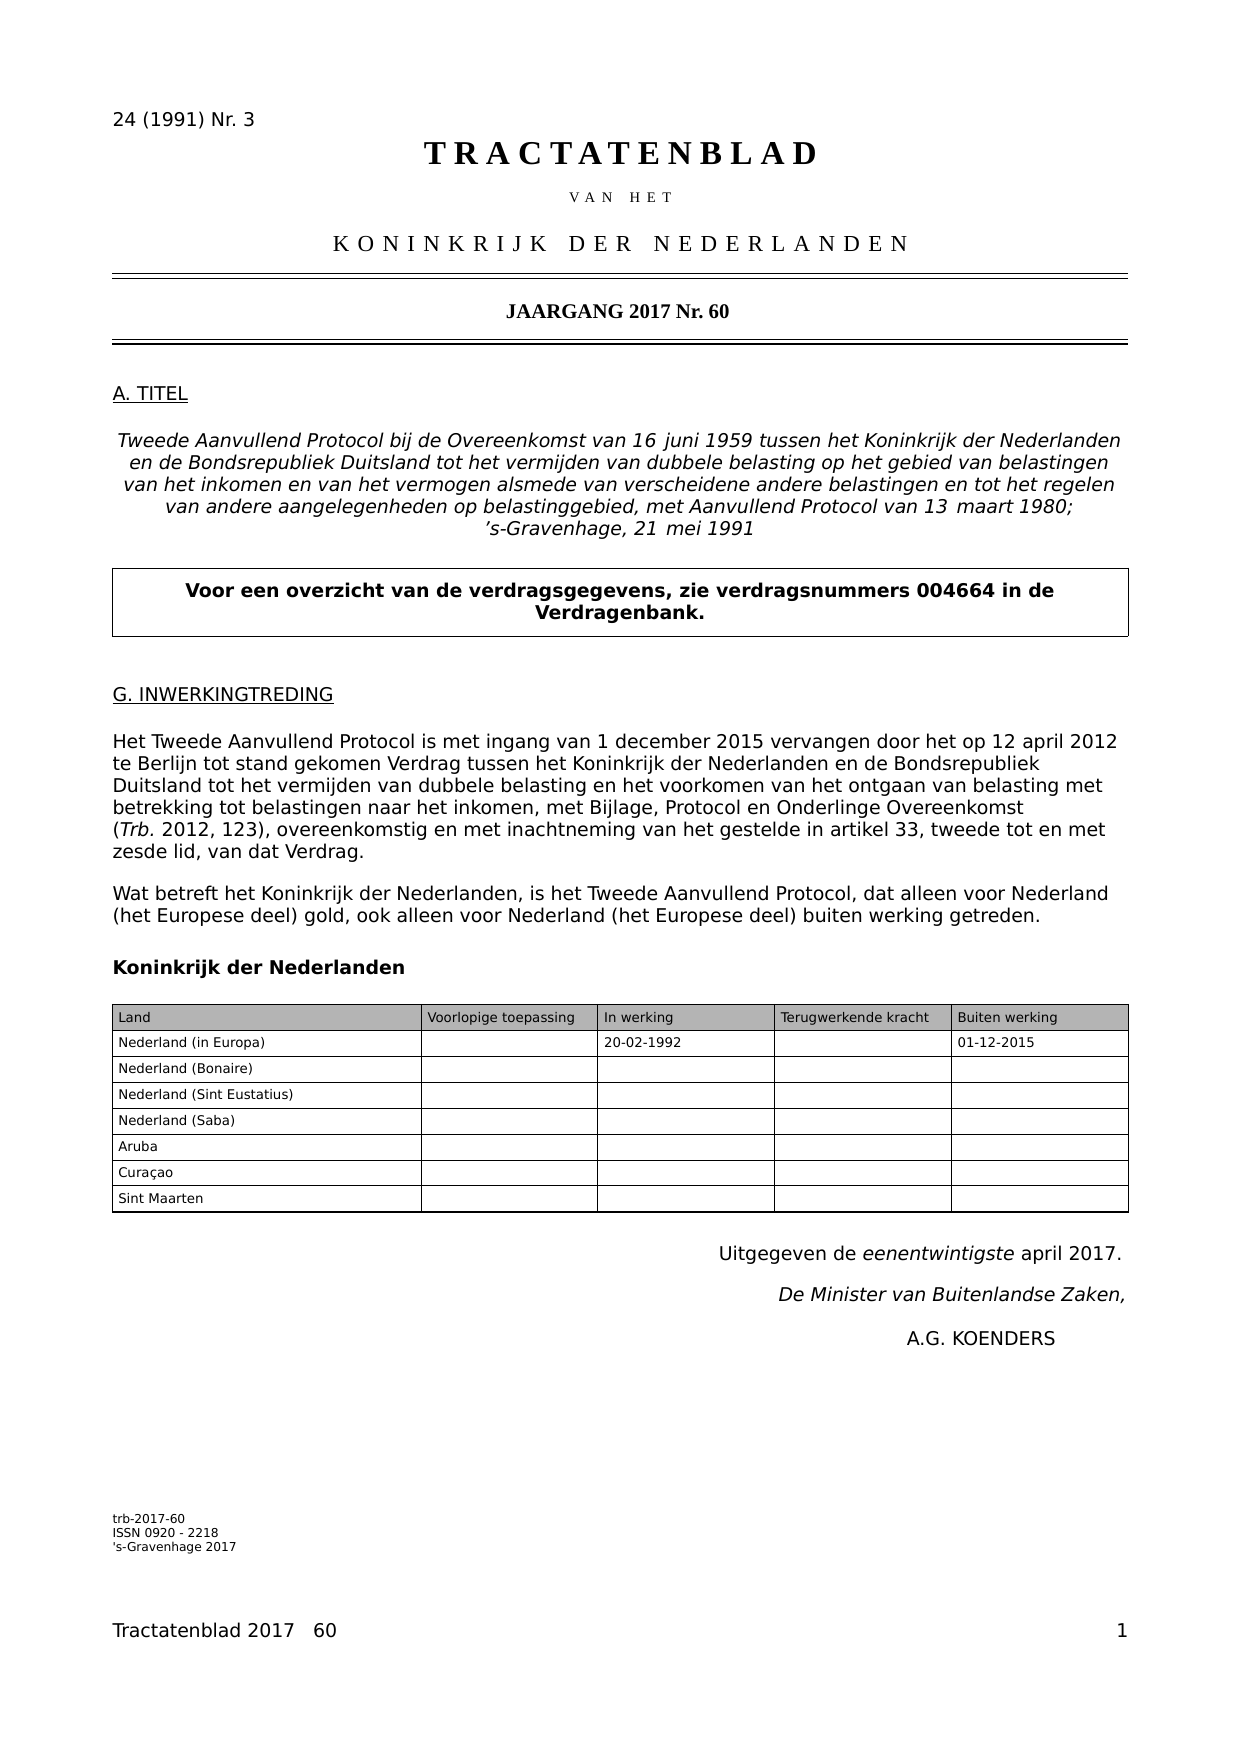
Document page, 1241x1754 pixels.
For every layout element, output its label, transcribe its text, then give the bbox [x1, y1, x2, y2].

text TRACTATENBLAD [112, 133, 1128, 172]
table_header Voorlopige toepassing [422, 1005, 597, 1030]
text Wat betreft het Koninkrijk der Nederlanden, is het Tweede Aanvullend Protocol, dat alleen voor Nederland (het Europese deel) gold, ook alleen voor Nederland (het Europese deel) buiten werking getreden. [112, 883, 1128, 927]
text ISSN 0920 - 2218 [112, 1526, 346, 1540]
table_cell [598, 1057, 774, 1082]
table_cell [598, 1109, 774, 1133]
subtitle G. INWERKINGTREDING [112, 684, 1128, 706]
table_cell [775, 1109, 951, 1133]
table_cell [422, 1057, 597, 1082]
table_header In werking [598, 1005, 774, 1030]
table_cell Aruba [113, 1135, 421, 1159]
table_header Buiten werking [952, 1005, 1128, 1030]
table_cell [775, 1031, 951, 1056]
table_cell 20-02-1992 [598, 1031, 774, 1056]
table_cell [952, 1186, 1128, 1211]
table_cell [422, 1031, 597, 1056]
table_cell [775, 1083, 951, 1108]
subtitle Koninkrijk der Nederlanden [112, 957, 1128, 979]
text 24 (1991) Nr. 3 [112, 109, 1128, 131]
table_cell [952, 1083, 1128, 1108]
text VAN HET [112, 189, 1128, 206]
table_cell [422, 1109, 597, 1133]
table_cell Nederland (Bonaire) [113, 1057, 421, 1082]
text 's-Gravenhage 2017 [112, 1540, 346, 1554]
table_cell [422, 1083, 597, 1108]
table_cell [952, 1161, 1128, 1185]
table_cell [422, 1135, 597, 1159]
table_cell [598, 1161, 774, 1185]
table_cell [598, 1186, 774, 1211]
table_cell Nederland (Sint Eustatius) [113, 1083, 421, 1108]
table_cell Nederland (in Europa) [113, 1031, 421, 1056]
text JAARGANG 2017 Nr. 60 [112, 299, 1128, 323]
table_cell [598, 1083, 774, 1108]
text De Minister van Buitenlandse Zaken, A.G. KOENDERS [112, 1284, 1128, 1350]
subtitle A. TITEL [112, 383, 1128, 405]
table_cell [775, 1161, 951, 1185]
table_cell [775, 1186, 951, 1211]
text trb-2017-60 [112, 1512, 346, 1526]
table_cell [952, 1057, 1128, 1082]
text Het Tweede Aanvullend Protocol is met ingang van 1 december 2015 vervangen door het op 12 april 2012 te Berlijn tot stand gekomen Verdrag tussen het Koninkrijk der Nederlanden en de Bondsrepubliek Duitsland tot het vermijden van dubbele belasting en het voorkomen van het ontgaan van belasting met betrekking tot belastingen naar het inkomen, met Bijlage, Protocol en Onderlinge Overeenkomst (Trb. 2012, 123), overeenkomstig en met inachtneming van het gestelde in artikel 33, tweede tot en met zesde lid, van dat Verdrag. [112, 731, 1128, 863]
text Uitgegeven de eenentwintigste april 2017. [112, 1242, 1128, 1264]
table_cell 01-12-2015 [952, 1031, 1128, 1056]
text KONINKRIJK DER NEDERLANDEN [112, 229, 1128, 256]
table_cell [422, 1161, 597, 1185]
text ’s-Gravenhage, 21 mei 1991 [112, 518, 1128, 540]
table_cell [952, 1109, 1128, 1133]
table_cell [422, 1186, 597, 1211]
text Tweede Aanvullend Protocol bij de Overeenkomst van 16 juni 1959 tussen het Koninkrijk der Nederlanden en de Bondsrepubliek Duitsland tot het vermijden van dubbele belasting op het gebied van belastingen van het inkomen en van het vermogen alsmede van verscheidene andere belastingen en tot het regelen van andere aangelegenheden op belastinggebied, met Aanvullend Protocol van 13 maart 1980; [112, 430, 1128, 518]
table_cell [775, 1057, 951, 1082]
table_header Terugwerkende kracht [775, 1005, 951, 1030]
table_header Land [113, 1005, 421, 1030]
table_cell [775, 1135, 951, 1159]
table_cell [598, 1135, 774, 1159]
table_cell Nederland (Saba) [113, 1109, 421, 1133]
table_cell Curaçao [113, 1161, 421, 1185]
table_cell Sint Maarten [113, 1186, 421, 1211]
table_cell [952, 1135, 1128, 1159]
